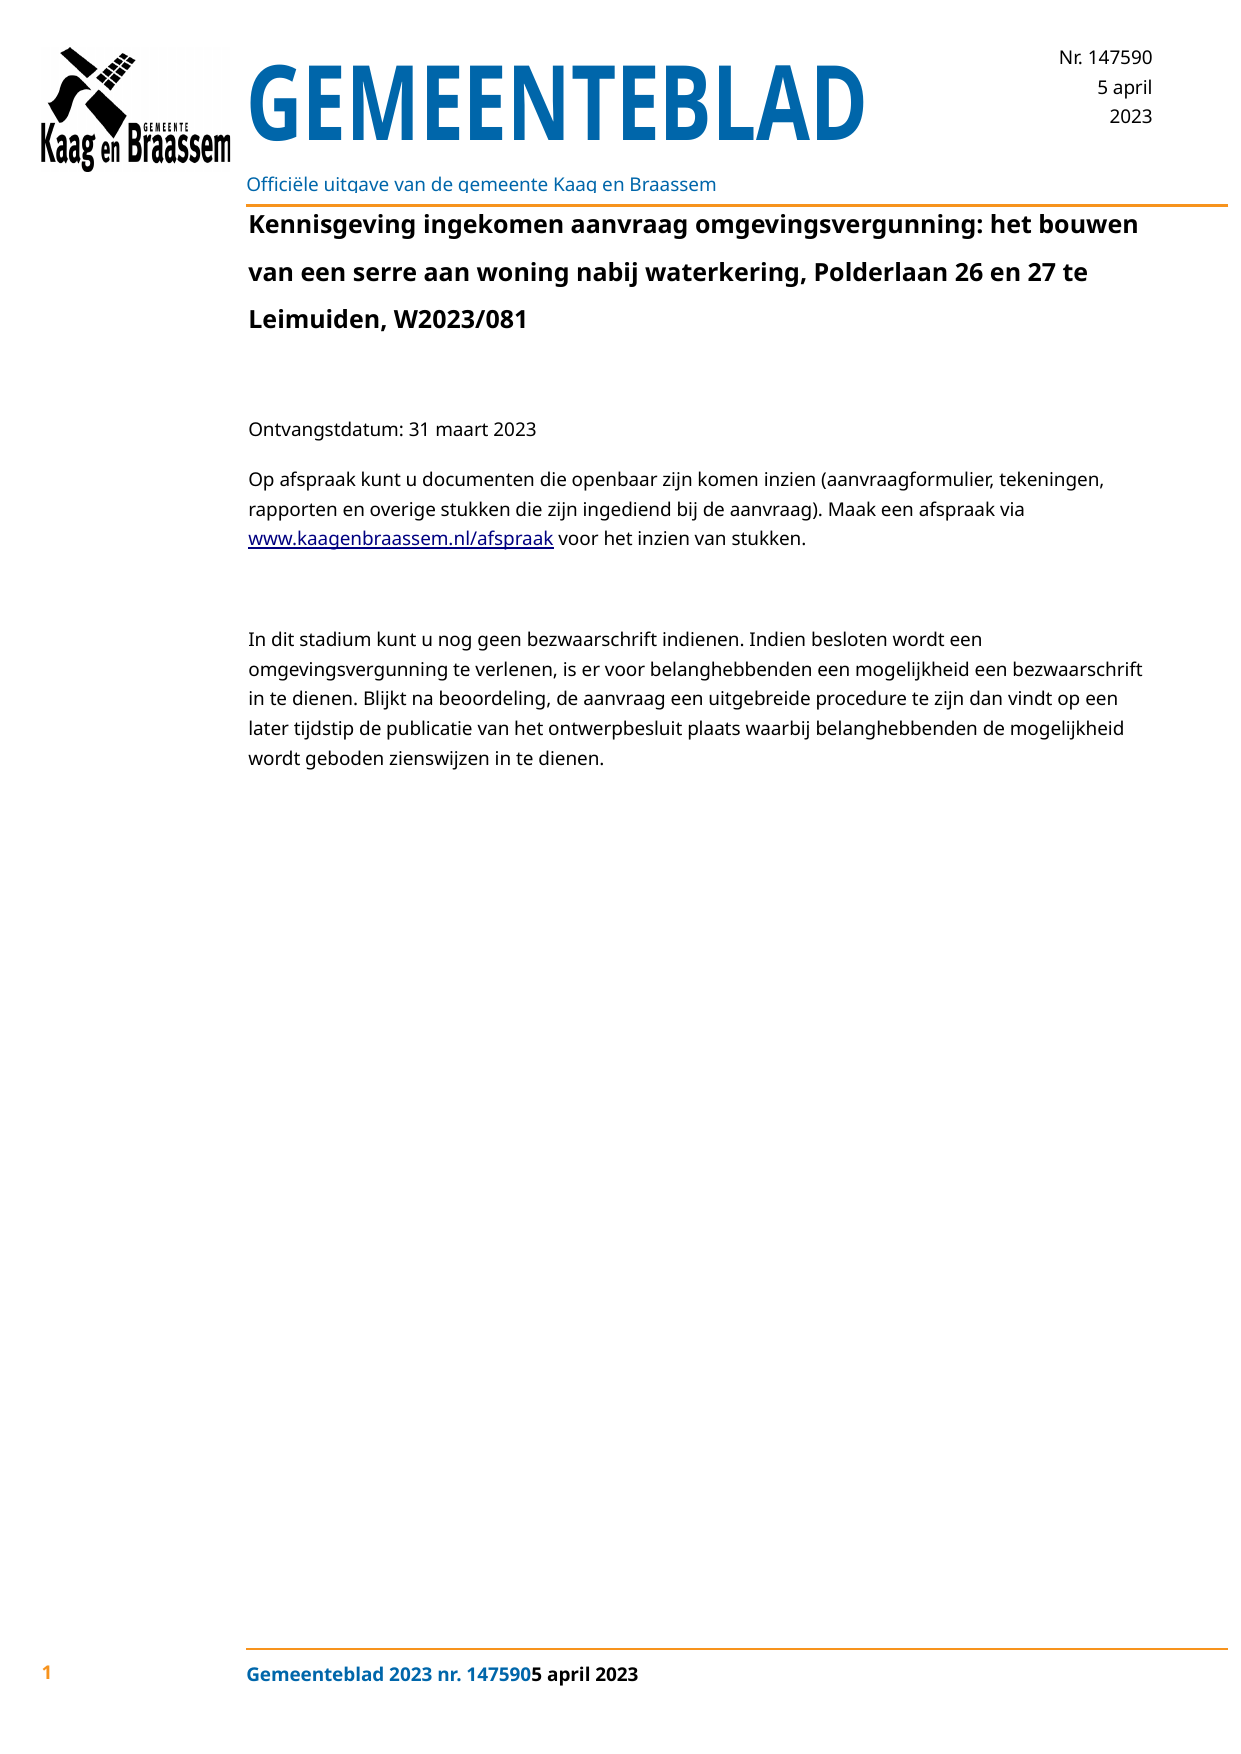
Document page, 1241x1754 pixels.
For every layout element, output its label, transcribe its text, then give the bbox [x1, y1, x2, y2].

text Ontvangstdatum: 31 maart 2023 [248, 416, 1152, 442]
text Kennisgeving ingekomen aanvraag omgevingsvergunning: het bouwen van een serre aan woning nabij waterkering, Polderlaan 26 en 27 te Leimuiden, W2023/081 [248, 207, 1152, 336]
picture [41, 47, 231, 172]
text In dit stadium kunt u nog geen bezwaarschrift indienen. Indien besloten wordt een omgevingsvergunning te verlenen, is er voor belanghebbenden een mogelijkheid een bezwaarschrift in te dienen. Blijkt na beoordeling, de aanvraag een uitgebreide procedure te zijn dan vindt op een later tijdstip de publicatie van het ontwerpbesluit plaats waarbij belanghebbenden de mogelijkheid wordt geboden zienswijzen in te dienen. [248, 626, 1152, 770]
text Op afspraak kunt u documenten die openbaar zijn komen inzien (aanvraagformulier, tekeningen, rapporten en overige stukken die zijn ingediend bij de aanvraag). Maak een afspraak via www.kaagenbraassem.nl/afspraak voor het inzien van stukken. [248, 466, 1152, 551]
